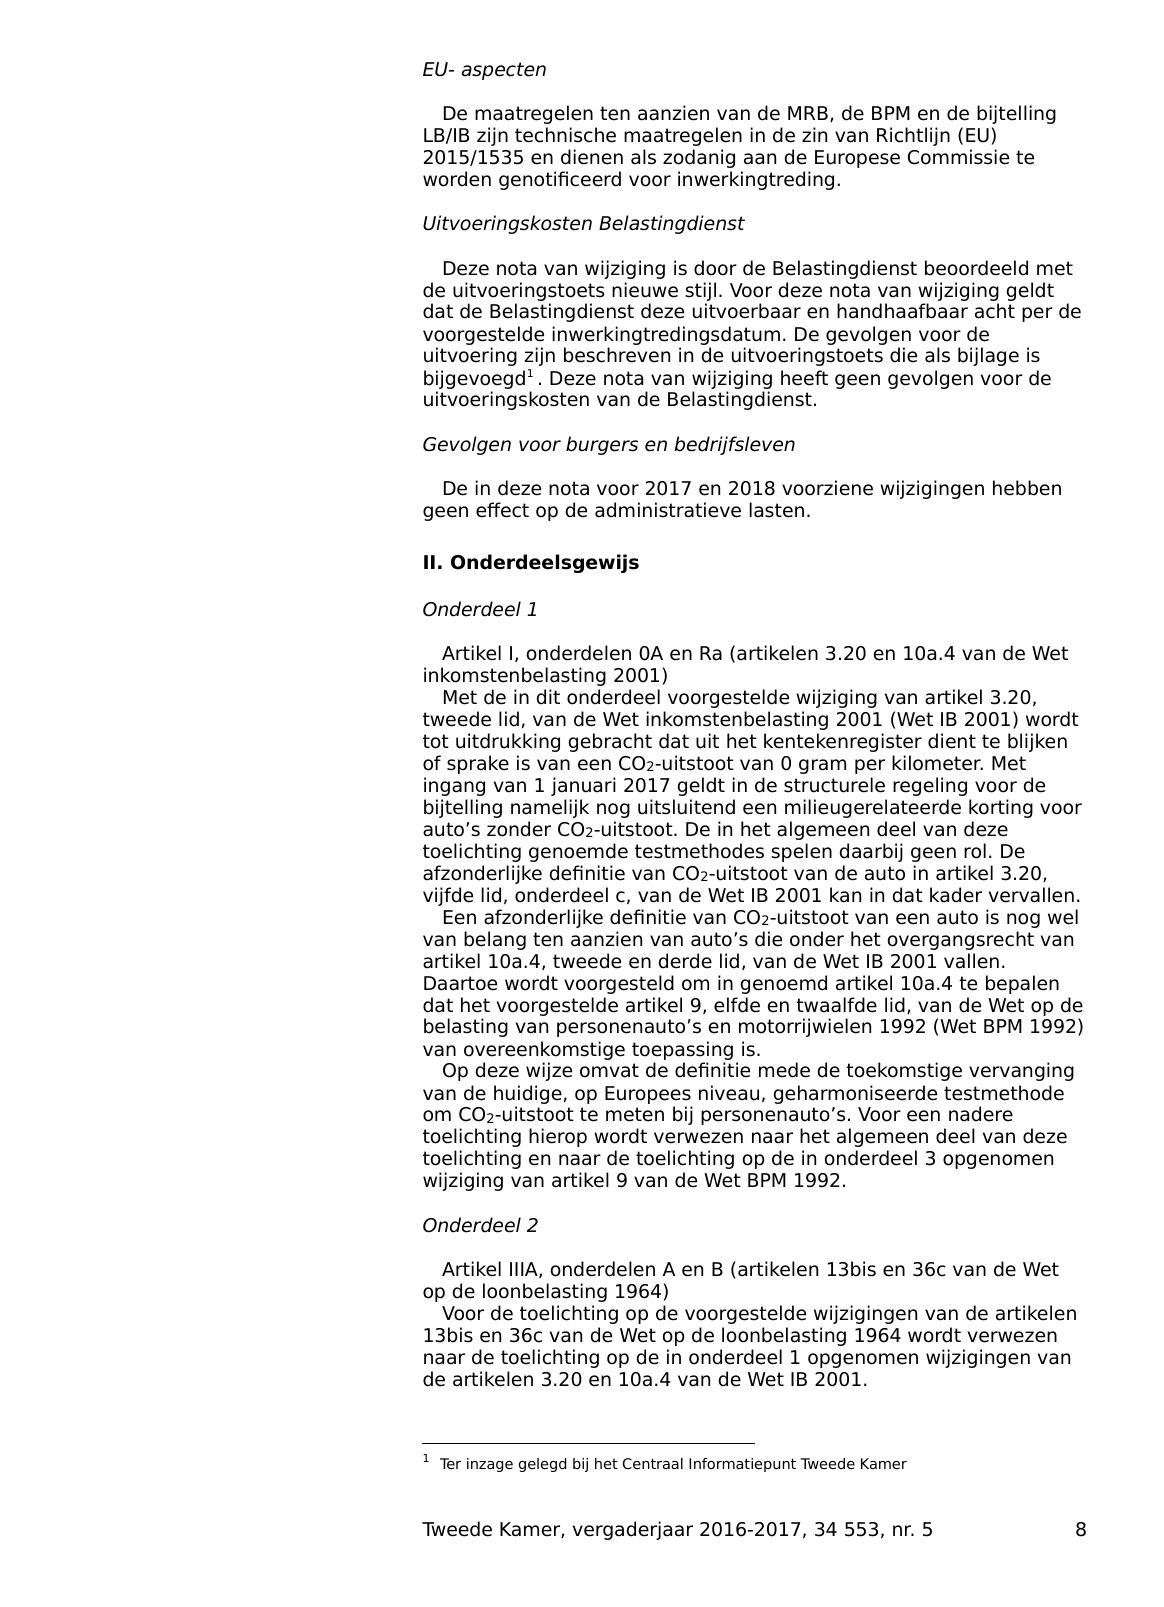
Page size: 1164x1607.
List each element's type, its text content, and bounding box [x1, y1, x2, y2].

text De in deze nota voor 2017 en 2018 voorziene wijzigingen hebben geen effect op de administratieve lasten. [422, 478, 1087, 522]
text Voor de toelichting op de voorgestelde wijzigingen van de artikelen 13bis en 36c van de Wet op de loonbelasting 1964 wordt verwezen naar de toelichting op de in onderdeel 1 opgenomen wijzigingen van de artikelen 3.20 en 10a.4 van de Wet IB 2001. [422, 1303, 1087, 1391]
text Met de in dit onderdeel voorgestelde wijziging van artikel 3.20, tweede lid, van de Wet inkomstenbelasting 2001 (Wet IB 2001) wordt tot uitdrukking gebracht dat uit het kentekenregister dient te blijken of sprake is van een CO2-uitstoot van 0 gram per kilometer. Met ingang van 1 januari 2017 geldt in de structurele regeling voor de bijtelling namelijk nog uitsluitend een milieugerelateerde korting voor auto’s zonder CO2-uitstoot. De in het algemeen deel van deze toelichting genoemde testmethodes spelen daarbij geen rol. De afzonderlijke definitie van CO2-uitstoot van de auto in artikel 3.20, vijfde lid, onderdeel c, van de Wet IB 2001 kan in dat kader vervallen. [422, 687, 1087, 907]
subtitle Uitvoeringskosten Belastingdienst [422, 213, 1087, 235]
text Op deze wijze omvat de definitie mede de toekomstige vervanging van de huidige, op Europees niveau, geharmoniseerde testmethode om CO2-uitstoot te meten bij personenauto’s. Voor een nadere toelichting hierop wordt verwezen naar het algemeen deel van deze toelichting en naar de toelichting op de in onderdeel 3 opgenomen wijziging van artikel 9 van de Wet BPM 1992. [422, 1060, 1087, 1192]
text Artikel IIIA, onderdelen A en B (artikelen 13bis en 36c van de Wet op de loonbelasting 1964) [422, 1259, 1087, 1303]
subtitle II. Onderdeelsgewijs [422, 552, 1087, 574]
text Een afzonderlijke definitie van CO2-uitstoot van een auto is nog wel van belang ten aanzien van auto’s die onder het overgangsrecht van artikel 10a.4, tweede en derde lid, van de Wet IB 2001 vallen. Daartoe wordt voorgesteld om in genoemd artikel 10a.4 te bepalen dat het voorgestelde artikel 9, elfde en twaalfde lid, van de Wet op de belasting van personenauto’s en motorrijwielen 1992 (Wet BPM 1992) van overeenkomstige toepassing is. [422, 907, 1087, 1060]
subtitle Onderdeel 2 [422, 1214, 1087, 1236]
text Deze nota van wijziging is door de Belastingdienst beoordeeld met de uitvoeringstoets nieuwe stijl. Voor deze nota van wijziging geldt dat de Belastingdienst deze uitvoerbaar en handhaafbaar acht per de voorgestelde inwerkingtredingsdatum. De gevolgen voor de uitvoering zijn beschreven in de uitvoeringstoets die als bijlage is bijgevoegd. Deze nota van wijziging heeft geen gevolgen voor de uitvoeringskosten van de Belastingdienst. [422, 257, 1087, 411]
subtitle EU- aspecten [422, 59, 1087, 81]
text Ter inzage gelegd bij het Centraal Informatiepunt Tweede Kamer [422, 1452, 1087, 1474]
text De maatregelen ten aanzien van de MRB, de BPM en de bijtelling LB/IB zijn technische maatregelen in de zin van Richtlijn (EU) 2015/1535 en dienen als zodanig aan de Europese Commissie te worden genotificeerd voor inwerkingtreding. [422, 103, 1087, 191]
text Artikel I, onderdelen 0A en Ra (artikelen 3.20 en 10a.4 van de Wet inkomstenbelasting 2001) [422, 643, 1087, 687]
subtitle Gevolgen voor burgers en bedrijfsleven [422, 433, 1087, 456]
subtitle Onderdeel 1 [422, 599, 1087, 621]
